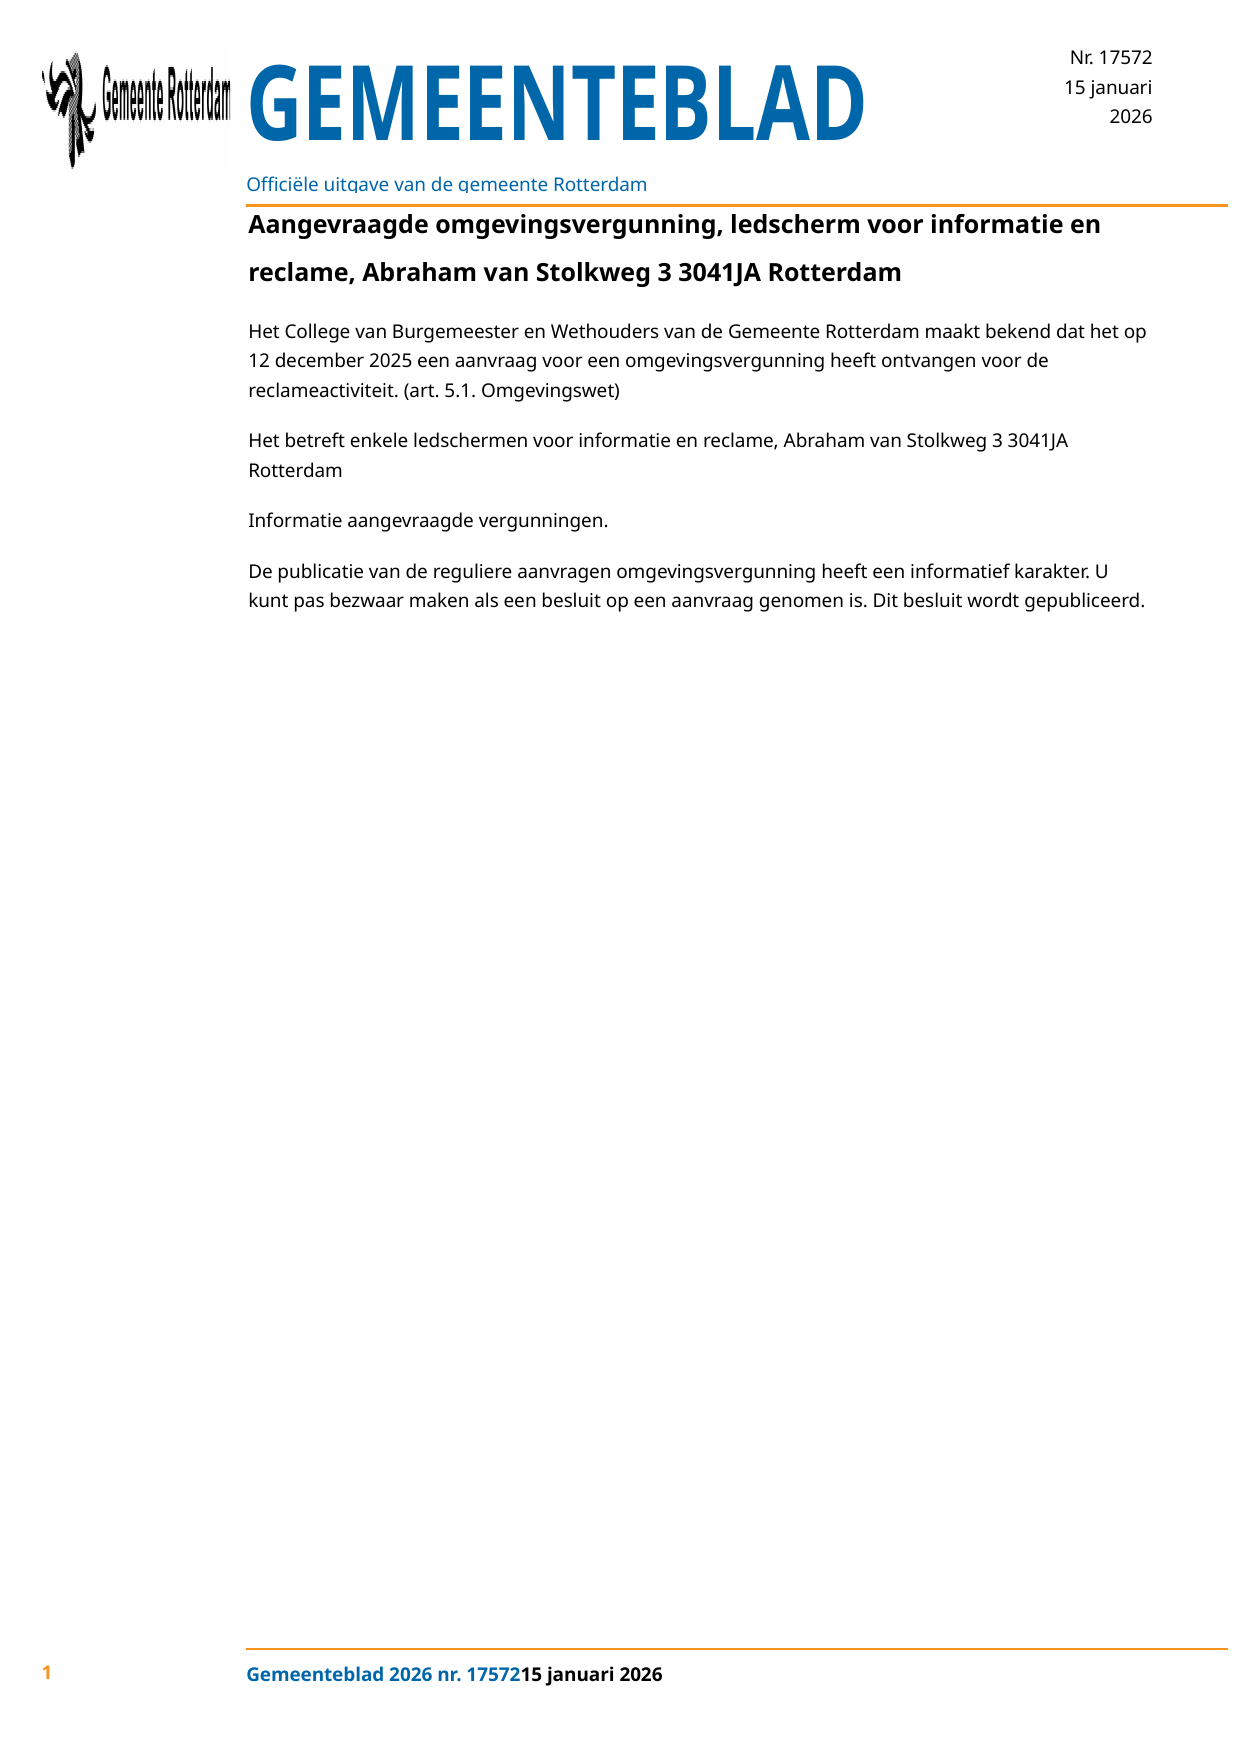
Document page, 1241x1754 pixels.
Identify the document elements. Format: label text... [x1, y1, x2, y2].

text Het College van Burgemeester en Wethouders van de Gemeente Rotterdam maakt bekend dat het op 12 december 2025 een aanvraag voor een omgevingsvergunning heeft ontvangen voor de reclameactiviteit. (art. 5.1. Omgevingswet) [248, 318, 1152, 403]
text Informatie aangevraagde vergunningen. [248, 507, 1152, 533]
text Aangevraagde omgevingsvergunning, ledscherm voor informatie en reclame, Abraham van Stolkweg 3 3041JA Rotterdam [248, 207, 1152, 288]
picture [41, 47, 231, 172]
text Het betreft enkele ledschermen voor informatie en reclame, Abraham van Stolkweg 3 3041JA Rotterdam [248, 427, 1152, 483]
text De publicatie van de reguliere aanvragen omgevingsvergunning heeft een informatief karakter. U kunt pas bezwaar maken als een besluit op een aanvraag genomen is. Dit besluit wordt gepubliceerd. [248, 558, 1152, 613]
